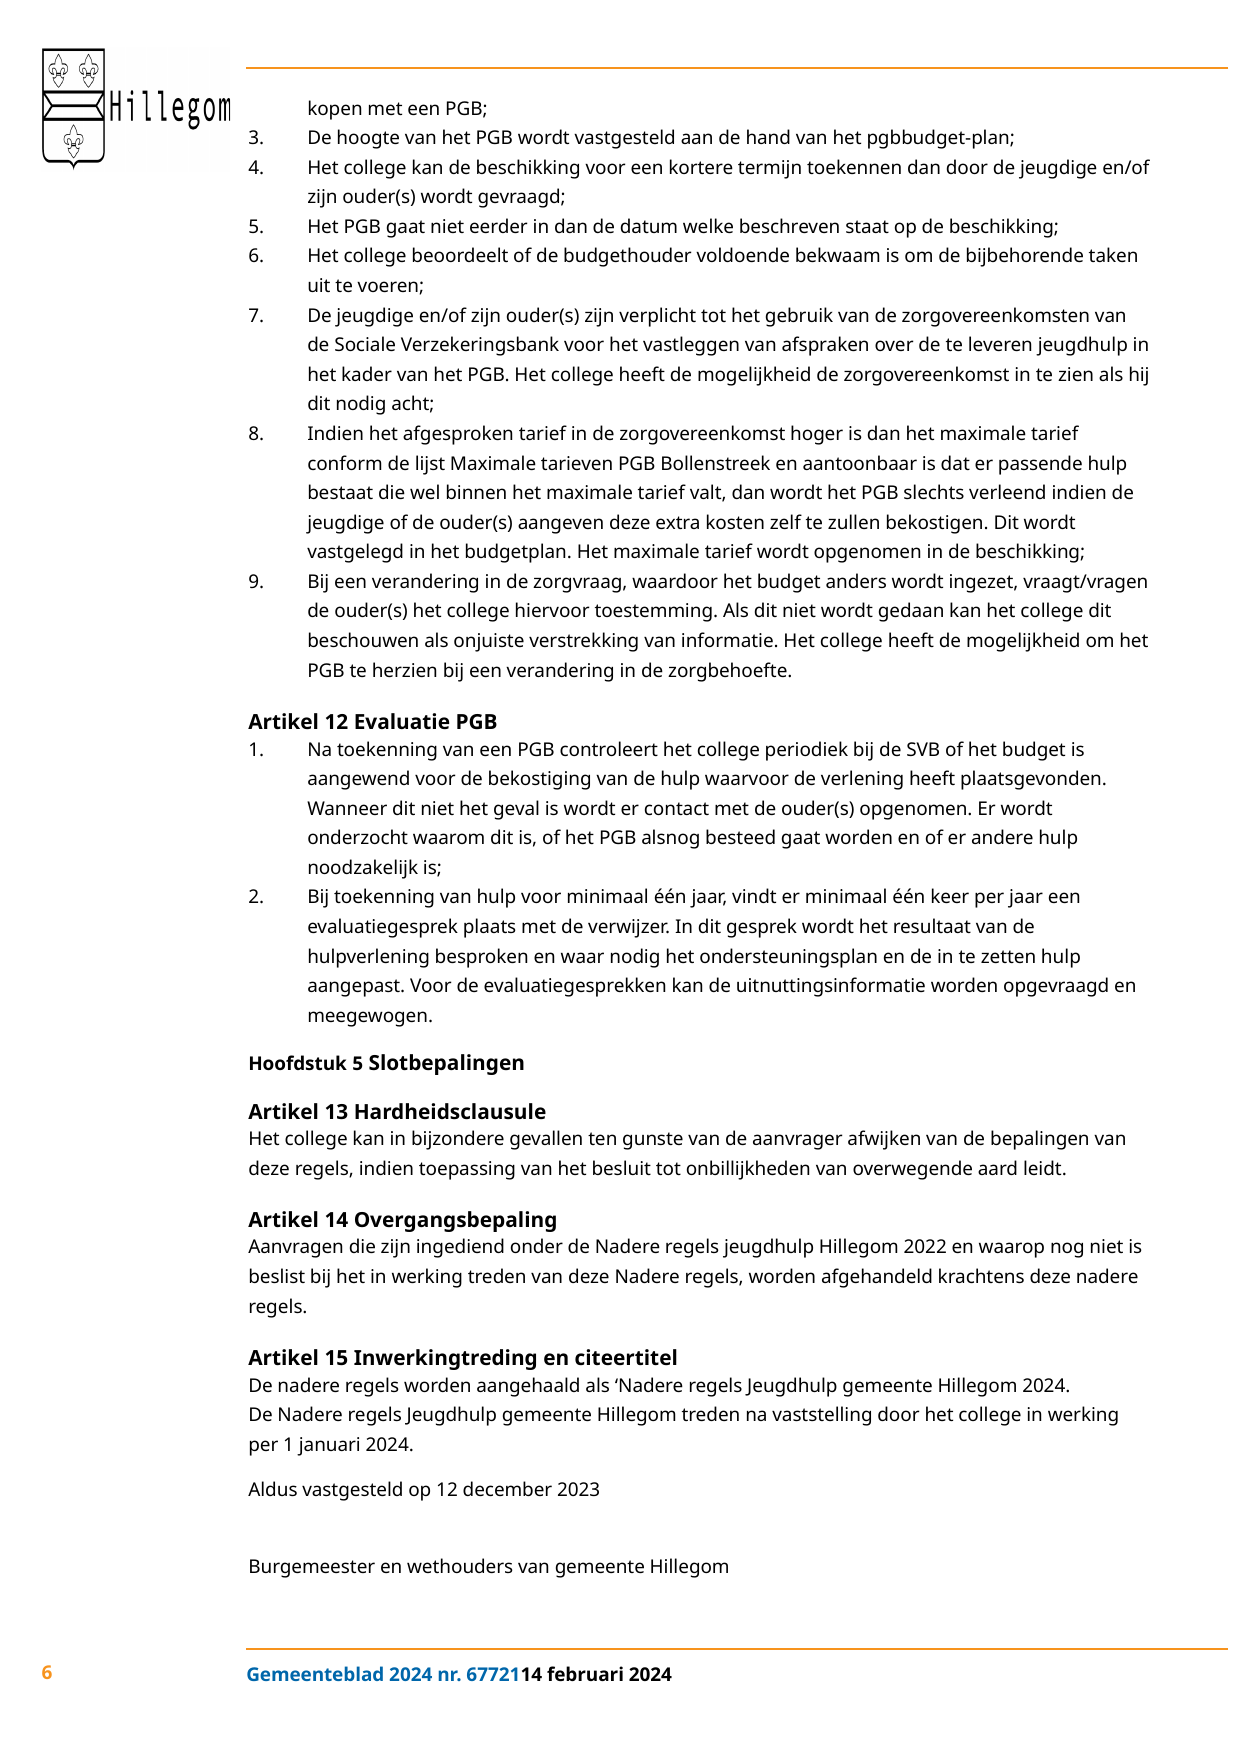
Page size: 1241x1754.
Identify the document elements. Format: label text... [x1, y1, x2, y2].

text Artikel 13 Hardheidsclausule [248, 1097, 1152, 1125]
list Het college kan de beschikking voor een kortere termijn toekennen dan door de jeugdige en/of zijn ouder(s) wordt gevraagd; [248, 154, 1152, 209]
text De Nadere regels Jeugdhulp gemeente Hillegom treden na vaststelling door het college in werking per 1 januari 2024. [248, 1401, 1152, 1457]
list Bij een verandering in de zorgvraag, waardoor het budget anders wordt ingezet, vraagt/vragen de ouder(s) het college hiervoor toestemming. Als dit niet wordt gedaan kan het college dit beschouwen als onjuiste verstrekking van informatie. Het college heeft de mogelijkheid om het PGB te herzien bij een verandering in de zorgbehoefte. [248, 568, 1152, 683]
list Indien het afgesproken tarief in de zorgovereenkomst hoger is dan het maximale tarief conform de lijst Maximale tarieven PGB Bollenstreek en aantoonbaar is dat er passende hulp bestaat die wel binnen het maximale tarief valt, dan wordt het PGB slechts verleend indien de jeugdige of de ouder(s) aangeven deze extra kosten zelf te zullen bekostigen. Dit wordt vastgelegd in het budgetplan. Het maximale tarief wordt opgenomen in de beschikking; [248, 420, 1152, 564]
text Aldus vastgesteld op 12 december 2023 [248, 1477, 1152, 1502]
text Het college kan in bijzondere gevallen ten gunste van de aanvrager afwijken van de bepalingen van deze regels, indien toepassing van het besluit tot onbillijkheden van overwegende aard leidt. [248, 1125, 1152, 1181]
list Bij toekenning van hulp voor minimaal één jaar, vindt er minimaal één keer per jaar een evaluatiegesprek plaats met de verwijzer. In dit gesprek wordt het resultaat van de hulpverlening besproken en waar nodig het ondersteuningsplan en de in te zetten hulp aangepast. Voor de evaluatiegesprekken kan de uitnuttingsinformatie worden opgevraagd en meegewogen. [248, 884, 1152, 1028]
text Aanvragen die zijn ingediend onder de Nadere regels jeugdhulp Hillegom 2022 en waarop nog niet is beslist bij het in werking treden van deze Nadere regels, worden afgehandeld krachtens deze nadere regels. [248, 1234, 1152, 1319]
list Na toekenning van een PGB controleert het college periodiek bij de SVB of het budget is aangewend voor de bekostiging van de hulp waarvoor de verlening heeft plaatsgevonden. Wanneer dit niet het geval is wordt er contact met de ouder(s) opgenomen. Er wordt onderzocht waarom dit is, of het PGB alsnog besteed gaat worden en of er andere hulp noodzakelijk is; [248, 736, 1152, 880]
text De nadere regels worden aangehaald als ‘Nadere regels Jeugdhulp gemeente Hillegom 2024. [248, 1372, 1152, 1397]
list Het PGB gaat niet eerder in dan de datum welke beschreven staat op de beschikking; [248, 213, 1152, 239]
picture [41, 47, 231, 172]
list kopen met een PGB; [248, 95, 1152, 121]
text Burgemeester en wethouders van gemeente Hillegom [248, 1554, 1152, 1579]
list De jeugdige en/of zijn ouder(s) zijn verplicht tot het gebruik van de zorgovereenkomsten van de Sociale Verzekeringsbank voor het vastleggen van afspraken over de te leveren jeugdhulp in het kader van het PGB. Het college heeft de mogelijkheid de zorgovereenkomst in te zien als hij dit nodig acht; [248, 302, 1152, 416]
list De hoogte van het PGB wordt vastgesteld aan de hand van het pgbbudget-plan; [248, 124, 1152, 150]
list Het college beoordeelt of de budgethouder voldoende bekwaam is om de bijbehorende taken uit te voeren; [248, 243, 1152, 298]
text Artikel 15 Inwerkingtreding en citeertitel [248, 1343, 1152, 1372]
text Hoofdstuk 5 Slotbepalingen [248, 1048, 1152, 1076]
text Artikel 12 Evaluatie PGB [248, 707, 1152, 736]
text Artikel 14 Overgangsbepaling [248, 1205, 1152, 1234]
